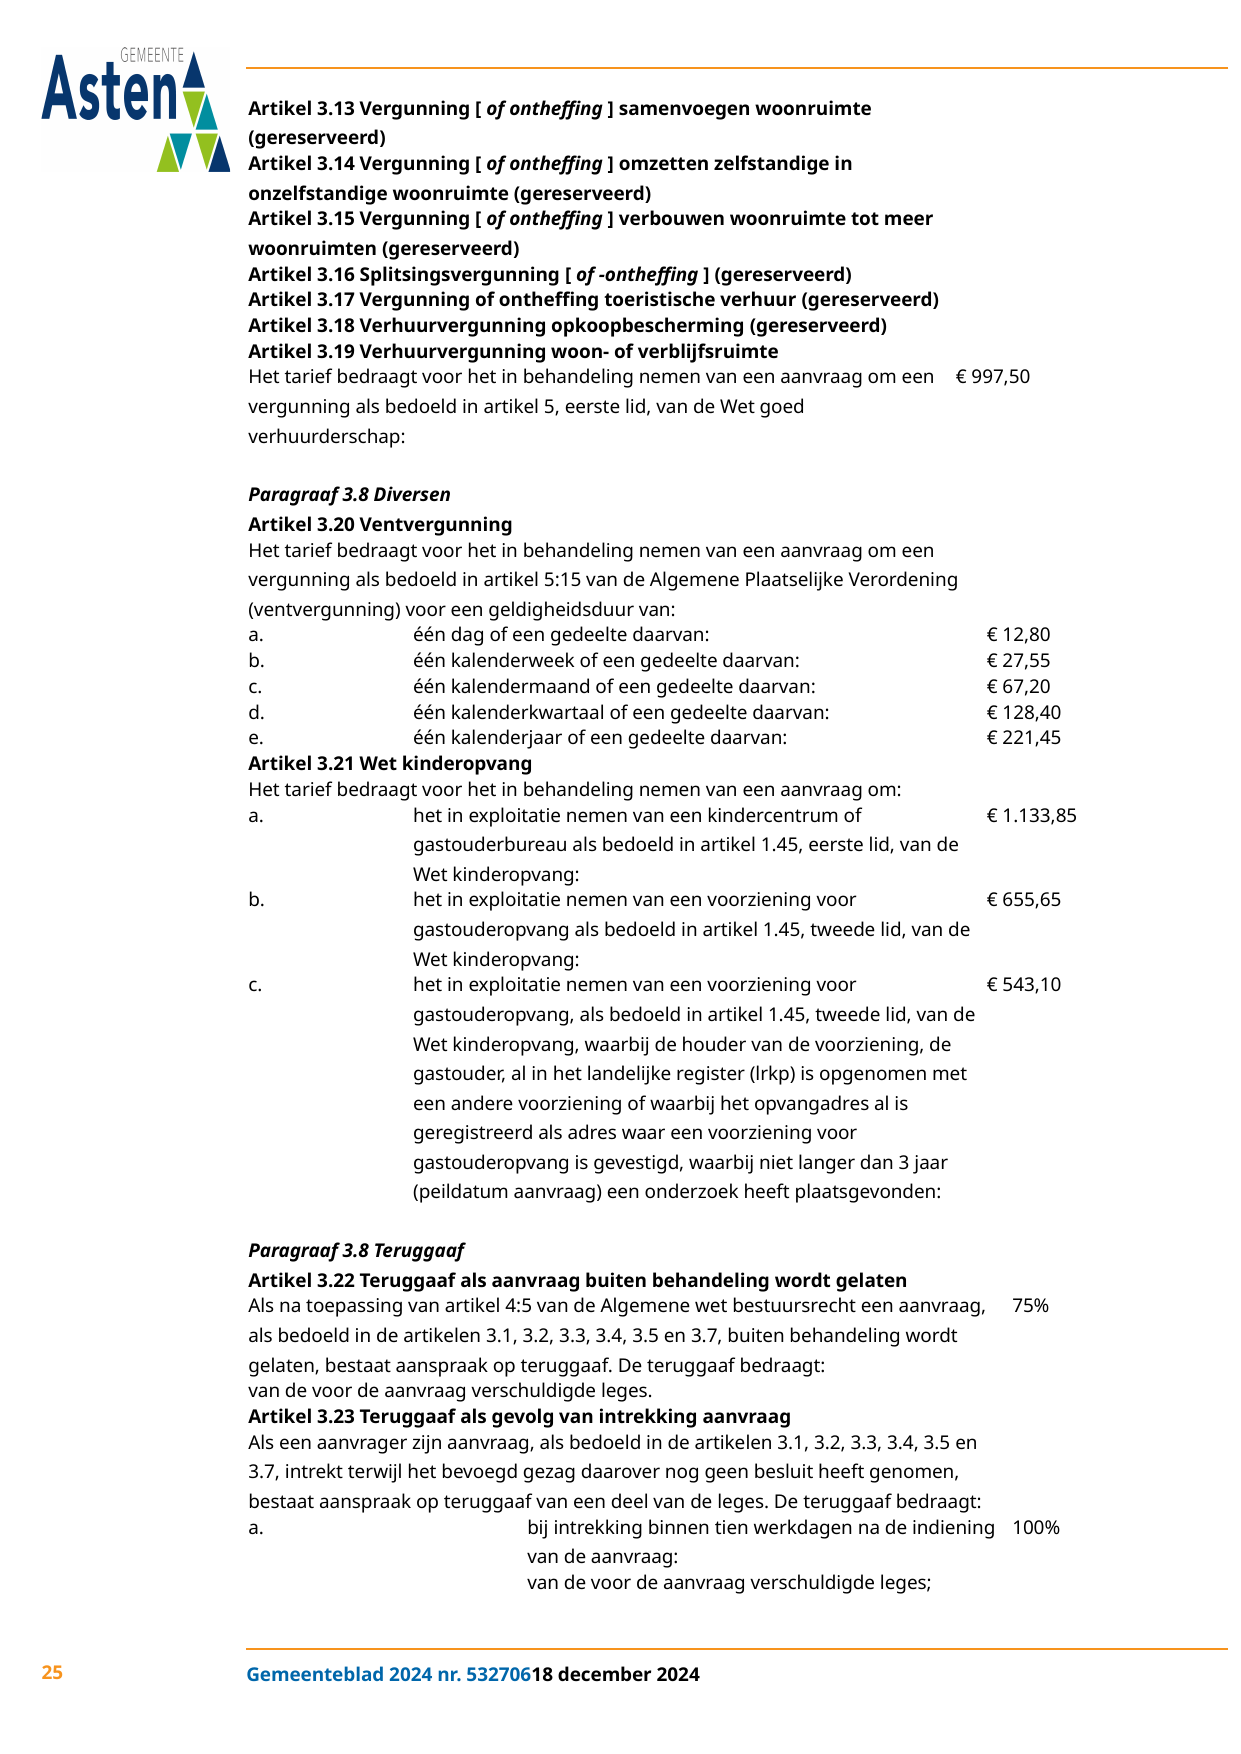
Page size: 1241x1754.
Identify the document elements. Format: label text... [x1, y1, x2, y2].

table_cell € 543,10 [987, 972, 1152, 1204]
table_header [1012, 1267, 1152, 1293]
table_cell [248, 1569, 527, 1595]
text Paragraaf 3.8 Teruggaaf [248, 1237, 1152, 1263]
table_cell Als een aanvrager zijn aanvraag, als bedoeld in de artikelen 3.1, 3.2, 3.3, 3.4, 3.5 en 3.7, intrekt terwijl het bevoegd gezag daarover nog geen besluit heeft genomen, bestaat aanspraak op teruggaaf van een deel van de leges. De teruggaaf bedraagt: [248, 1429, 1012, 1514]
table_cell € 1.133,85 [987, 802, 1152, 887]
table_cell d. [248, 699, 413, 724]
table_cell Artikel 3.13 Vergunning [ of ontheffing ] samenvoegen woonruimte (gereserveerd) [248, 95, 956, 150]
table_cell het in exploitatie nemen van een voorziening voor gastouderopvang als bedoeld in artikel 1.45, tweede lid, van de Wet kinderopvang: [413, 887, 987, 972]
table_cell 75% [1012, 1293, 1152, 1377]
table_cell één kalenderkwartaal of een gedeelte daarvan: [413, 699, 987, 724]
table_cell Als na toepassing van artikel 4:5 van de Algemene wet bestuursrecht een aanvraag, als bedoeld in de artikelen 3.1, 3.2, 3.3, 3.4, 3.5 en 3.7, buiten behandeling wordt gelaten, bestaat aanspraak op teruggaaf. De teruggaaf bedraagt: [248, 1293, 1012, 1377]
table_cell Artikel 3.15 Vergunning [ of ontheffing ] verbouwen woonruimte tot meer woonruimten (gereserveerd) [248, 205, 956, 261]
table_cell € 27,55 [987, 648, 1152, 673]
table_cell € 997,50 [956, 364, 1152, 448]
table_cell Artikel 3.18 Verhuurvergunning opkoopbescherming (gereserveerd) [248, 312, 956, 338]
table_cell a. [248, 622, 413, 647]
table_cell a. [248, 1514, 527, 1569]
table_cell [956, 338, 1152, 364]
table_cell één kalenderweek of een gedeelte daarvan: [413, 648, 987, 673]
table_cell Het tarief bedraagt voor het in behandeling nemen van een aanvraag om: [248, 776, 987, 802]
table_cell Artikel 3.23 Teruggaaf als gevolg van intrekking aanvraag [248, 1403, 1012, 1429]
table_cell [987, 750, 1152, 776]
table_header Artikel 3.20 Ventvergunning [248, 511, 987, 537]
table_cell € 67,20 [987, 673, 1152, 699]
table_cell Artikel 3.21 Wet kinderopvang [248, 750, 987, 776]
table_cell € 655,65 [987, 887, 1152, 972]
table_cell e. [248, 725, 413, 750]
table_cell b. [248, 648, 413, 673]
table_cell [1012, 1429, 1152, 1514]
table_header Artikel 3.22 Teruggaaf als aanvraag buiten behandeling wordt gelaten [248, 1267, 1012, 1293]
table_cell één dag of een gedeelte daarvan: [413, 622, 987, 647]
picture [41, 47, 231, 172]
table_cell [1012, 1403, 1152, 1429]
table_cell het in exploitatie nemen van een voorziening voor gastouderopvang, als bedoeld in artikel 1.45, tweede lid, van de Wet kinderopvang, waarbij de houder van de voorziening, de gastouder, al in het landelijke register (lrkp) is opgenomen met een andere voorziening of waarbij het opvangadres al is geregistreerd als adres waar een voorziening voor gastouderopvang is gevestigd, waarbij niet langer dan 3 jaar (peildatum aanvraag) een onderzoek heeft plaatsgevonden: [413, 972, 987, 1204]
table_cell 100% [1012, 1514, 1152, 1569]
table_cell Artikel 3.19 Verhuurvergunning woon- of verblijfsruimte [248, 338, 956, 364]
table_cell van de voor de aanvraag verschuldigde leges; [527, 1569, 1012, 1595]
table_cell Artikel 3.14 Vergunning [ of ontheffing ] omzetten zelfstandige in onzelfstandige woonruimte (gereserveerd) [248, 150, 956, 205]
text Paragraaf 3.8 Diversen [248, 481, 1152, 507]
table_cell Het tarief bedraagt voor het in behandeling nemen van een aanvraag om een vergunning als bedoeld in artikel 5, eerste lid, van de Wet goed verhuurderschap: [248, 364, 956, 448]
table_cell € 12,80 [987, 622, 1152, 647]
table_cell [956, 95, 1152, 150]
table_cell van de voor de aanvraag verschuldigde leges. [248, 1378, 1012, 1403]
table_cell a. [248, 802, 413, 887]
table_cell [956, 150, 1152, 205]
table_cell bij intrekking binnen tien werkdagen na de indiening van de aanvraag: [527, 1514, 1012, 1569]
table_cell Artikel 3.17 Vergunning of ontheffing toeristische verhuur (gereserveerd) [248, 286, 956, 312]
table_header [987, 511, 1152, 537]
table_cell € 221,45 [987, 725, 1152, 750]
table_cell Het tarief bedraagt voor het in behandeling nemen van een aanvraag om een vergunning als bedoeld in artikel 5:15 van de Algemene Plaatselijke Verordening (ventvergunning) voor een geldigheidsduur van: [248, 537, 987, 622]
table_cell [987, 776, 1152, 802]
table_cell c. [248, 972, 413, 1204]
table_cell één kalendermaand of een gedeelte daarvan: [413, 673, 987, 699]
table_cell Artikel 3.16 Splitsingsvergunning [ of -ontheffing ] (gereserveerd) [248, 261, 956, 286]
table_cell b. [248, 887, 413, 972]
table_cell [987, 537, 1152, 622]
table_cell c. [248, 673, 413, 699]
table_cell [956, 261, 1152, 286]
table_cell [1012, 1378, 1152, 1403]
table_cell € 128,40 [987, 699, 1152, 724]
table_cell [956, 205, 1152, 261]
table_cell [956, 312, 1152, 338]
table_cell [956, 286, 1152, 312]
table_cell één kalenderjaar of een gedeelte daarvan: [413, 725, 987, 750]
table_cell het in exploitatie nemen van een kindercentrum of gastouderbureau als bedoeld in artikel 1.45, eerste lid, van de Wet kinderopvang: [413, 802, 987, 887]
table_cell [1012, 1569, 1152, 1595]
